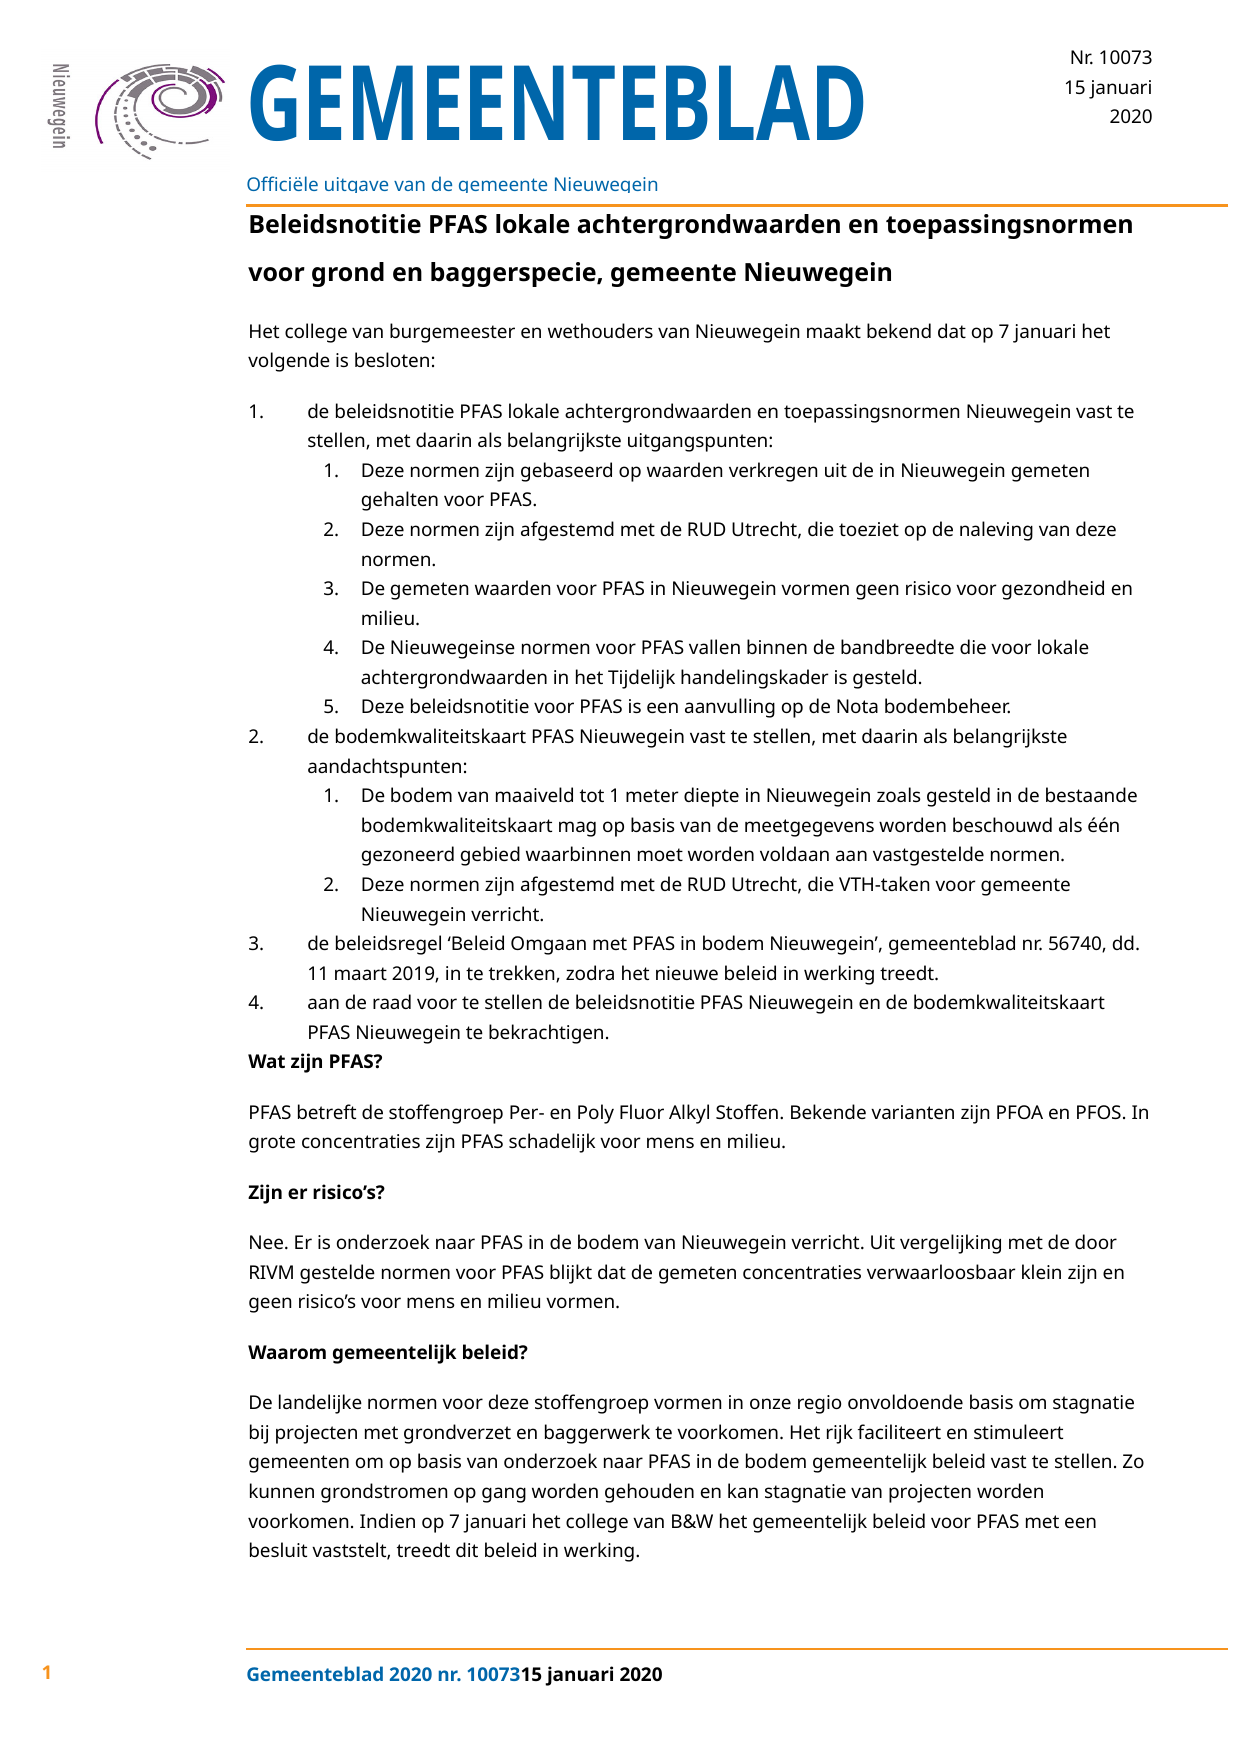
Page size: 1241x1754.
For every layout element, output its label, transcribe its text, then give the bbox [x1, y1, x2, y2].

list De gemeten waarden voor PFAS in Nieuwegein vormen geen risico voor gezondheid en milieu. [323, 575, 1152, 631]
text Beleidsnotitie PFAS lokale achtergrondwaarden en toepassingsnormen voor grond en baggerspecie, gemeente Nieuwegein [248, 207, 1152, 288]
text Waarom gemeentelijk beleid? [248, 1339, 1152, 1365]
text PFAS betreft de stoffengroep Per- en Poly Fluor Alkyl Stoffen. Bekende varianten zijn PFOA en PFOS. In grote concentraties zijn PFAS schadelijk voor mens en milieu. [248, 1099, 1152, 1154]
list de beleidsnotitie PFAS lokale achtergrondwaarden en toepassingsnormen Nieuwegein vast te stellen, met daarin als belangrijkste uitgangspunten: [248, 398, 1152, 453]
picture [41, 47, 231, 172]
text Het college van burgemeester en wethouders van Nieuwegein maakt bekend dat op 7 januari het volgende is besloten: [248, 318, 1152, 373]
list Deze beleidsnotitie voor PFAS is een aanvulling op de Nota bodembeheer. [323, 694, 1152, 719]
text Wat zijn PFAS? [248, 1049, 1152, 1074]
list aan de raad voor te stellen de beleidsnotitie PFAS Nieuwegein en de bodemkwaliteitskaart PFAS Nieuwegein te bekrachtigen. [248, 989, 1152, 1045]
text De landelijke normen voor deze stoffengroep vormen in onze regio onvoldoende basis om stagnatie bij projecten met grondverzet en baggerwerk te voorkomen. Het rijk faciliteert en stimuleert gemeenten om op basis van onderzoek naar PFAS in de bodem gemeentelijk beleid vast te stellen. Zo kunnen grondstromen op gang worden gehouden en kan stagnatie van projecten worden voorkomen. Indien op 7 januari het college van B&W het gemeentelijk beleid voor PFAS met een besluit vaststelt, treedt dit beleid in werking. [248, 1389, 1152, 1563]
list Deze normen zijn afgestemd met de RUD Utrecht, die toeziet op de naleving van deze normen. [323, 516, 1152, 572]
text Zijn er risico’s? [248, 1179, 1152, 1205]
list Deze normen zijn gebaseerd op waarden verkregen uit de in Nieuwegein gemeten gehalten voor PFAS. [323, 457, 1152, 512]
list de bodemkwaliteitskaart PFAS Nieuwegein vast te stellen, met daarin als belangrijkste aandachtspunten: [248, 723, 1152, 779]
list de beleidsregel ‘Beleid Omgaan met PFAS in bodem Nieuwegein’, gemeenteblad nr. 56740, dd. 11 maart 2019, in te trekken, zodra het nieuwe beleid in werking treedt. [248, 930, 1152, 986]
list Deze normen zijn afgestemd met de RUD Utrecht, die VTH-taken voor gemeente Nieuwegein verricht. [323, 871, 1152, 927]
text Nee. Er is onderzoek naar PFAS in de bodem van Nieuwegein verricht. Uit vergelijking met de door RIVM gestelde normen voor PFAS blijkt dat de gemeten concentraties verwaarloosbaar klein zijn en geen risico’s voor mens en milieu vormen. [248, 1229, 1152, 1314]
list De bodem van maaiveld tot 1 meter diepte in Nieuwegein zoals gesteld in de bestaande bodemkwaliteitskaart mag op basis van de meetgegevens worden beschouwd als één gezoneerd gebied waarbinnen moet worden voldaan aan vastgestelde normen. [323, 782, 1152, 867]
list De Nieuwegeinse normen voor PFAS vallen binnen de bandbreedte die voor lokale achtergrondwaarden in het Tijdelijk handelingskader is gesteld. [323, 634, 1152, 690]
